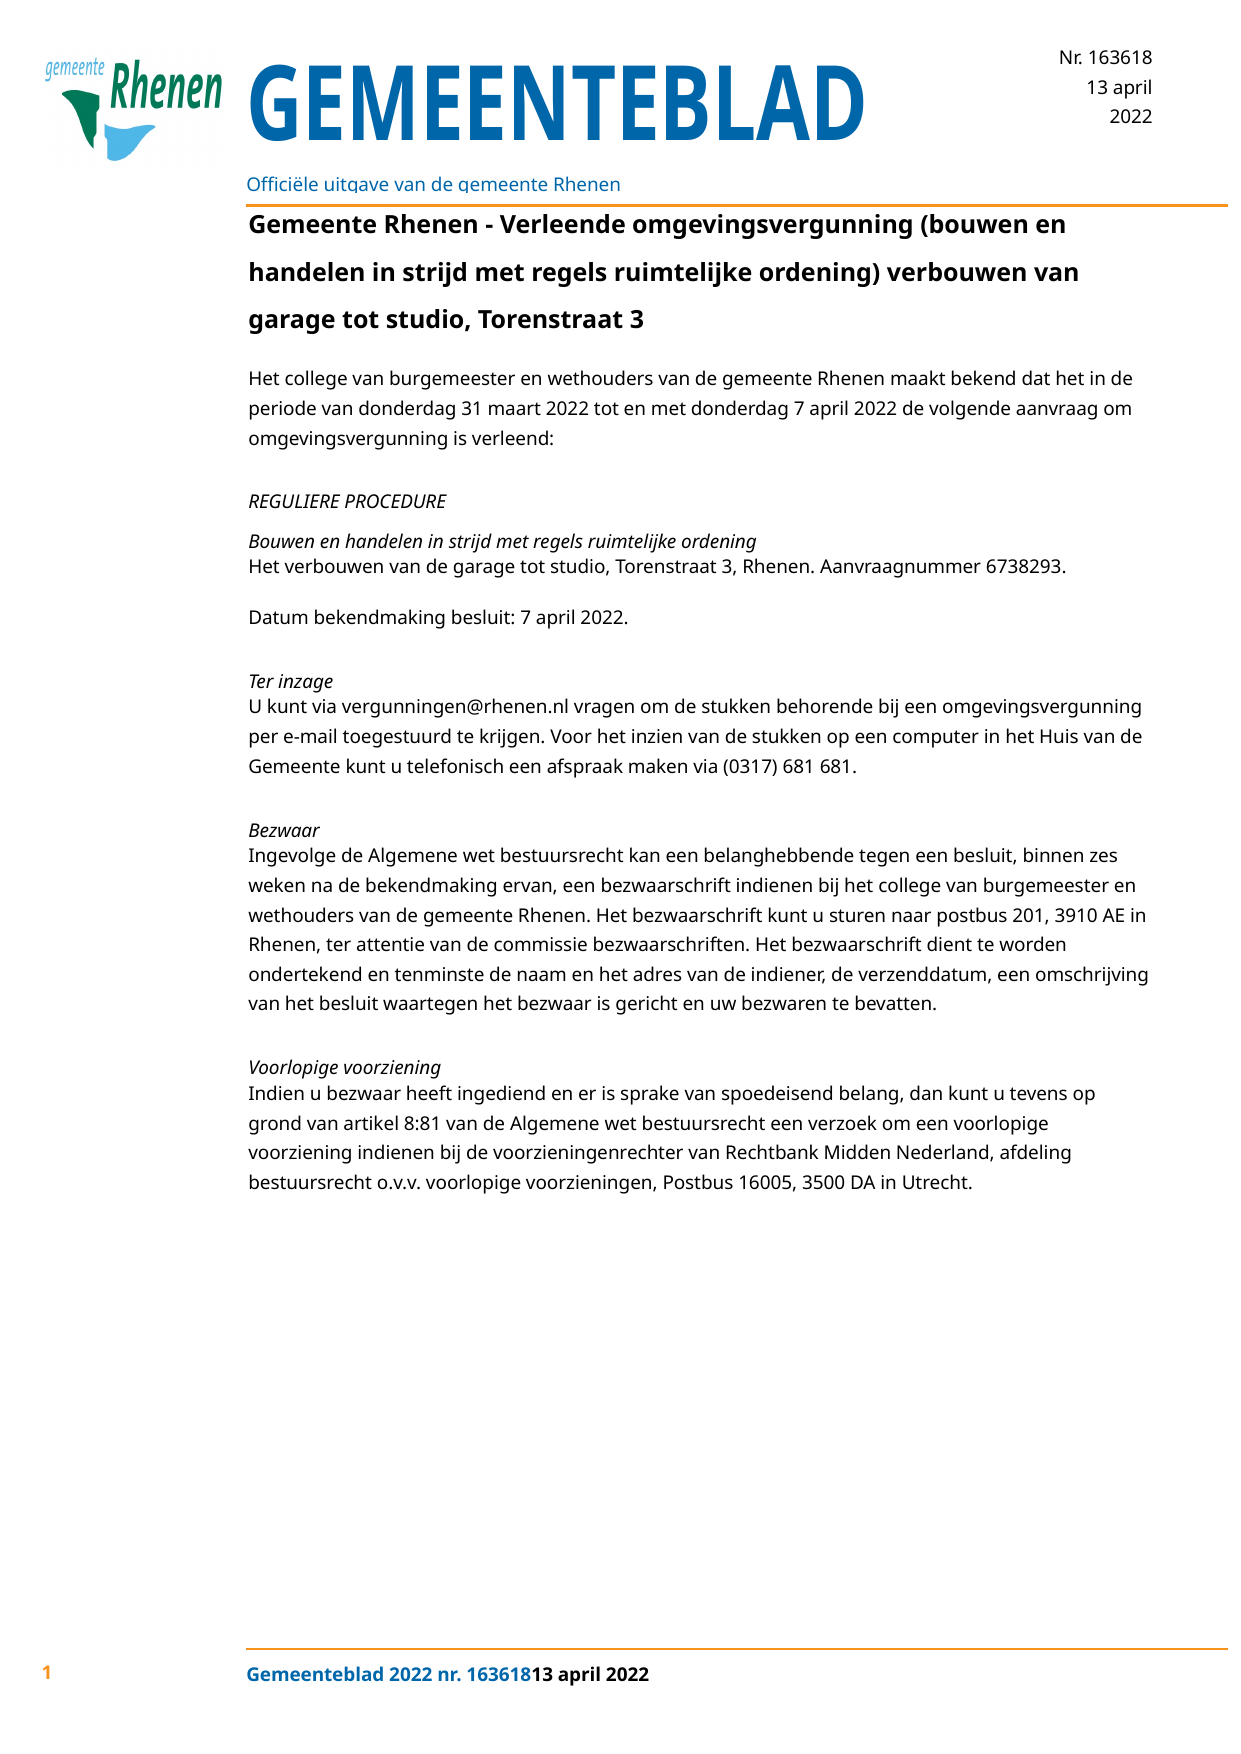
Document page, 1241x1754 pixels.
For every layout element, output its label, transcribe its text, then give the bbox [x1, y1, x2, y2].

text Het verbouwen van de garage tot studio, Torenstraat 3, Rhenen. Aanvraagnummer 6738293. [248, 554, 1152, 579]
text Voorlopige voorziening [248, 1054, 1152, 1080]
text Het college van burgemeester en wethouders van de gemeente Rhenen maakt bekend dat het in de periode van donderdag 31 maart 2022 tot en met donderdag 7 april 2022 de volgende aanvraag om omgevingsvergunning is verleend: [248, 366, 1152, 450]
text Bezwaar [248, 817, 1152, 843]
text U kunt via vergunningen@rhenen.nl vragen om de stukken behorende bij een omgevingsvergunning per e-mail toegestuurd te krijgen. Voor het inzien van de stukken op een computer in het Huis van de Gemeente kunt u telefonisch een afspraak maken via (0317) 681 681. [248, 694, 1152, 779]
text Indien u bezwaar heeft ingediend en er is sprake van spoedeisend belang, dan kunt u tevens op grond van artikel 8:81 van de Algemene wet bestuursrecht een verzoek om een voorlopige voorziening indienen bij de voorzieningenrechter van Rechtbank Midden Nederland, afdeling bestuursrecht o.v.v. voorlopige voorzieningen, Postbus 16005, 3500 DA in Utrecht. [248, 1080, 1152, 1195]
text Datum bekendmaking besluit: 7 april 2022. [248, 604, 1152, 630]
text Gemeente Rhenen - Verleende omgevingsvergunning (bouwen en handelen in strijd met regels ruimtelijke ordening) verbouwen van garage tot studio, Torenstraat 3 [248, 207, 1152, 336]
text Ingevolge de Algemene wet bestuursrecht kan een belanghebbende tegen een besluit, binnen zes weken na de bekendmaking ervan, een bezwaarschrift indienen bij het college van burgemeester en wethouders van de gemeente Rhenen. Het bezwaarschrift kunt u sturen naar postbus 201, 3910 AE in Rhenen, ter attentie van de commissie bezwaarschriften. Het bezwaarschrift dient te worden ondertekend en tenminste de naam en het adres van de indiener, de verzenddatum, een omschrijving van het besluit waartegen het bezwaar is gericht en uw bezwaren te bevatten. [248, 843, 1152, 1016]
picture [41, 47, 231, 172]
text Ter inzage [248, 668, 1152, 694]
text Bouwen en handelen in strijd met regels ruimtelijke ordening [248, 528, 1152, 554]
text REGULIERE PROCEDURE [248, 489, 1152, 514]
